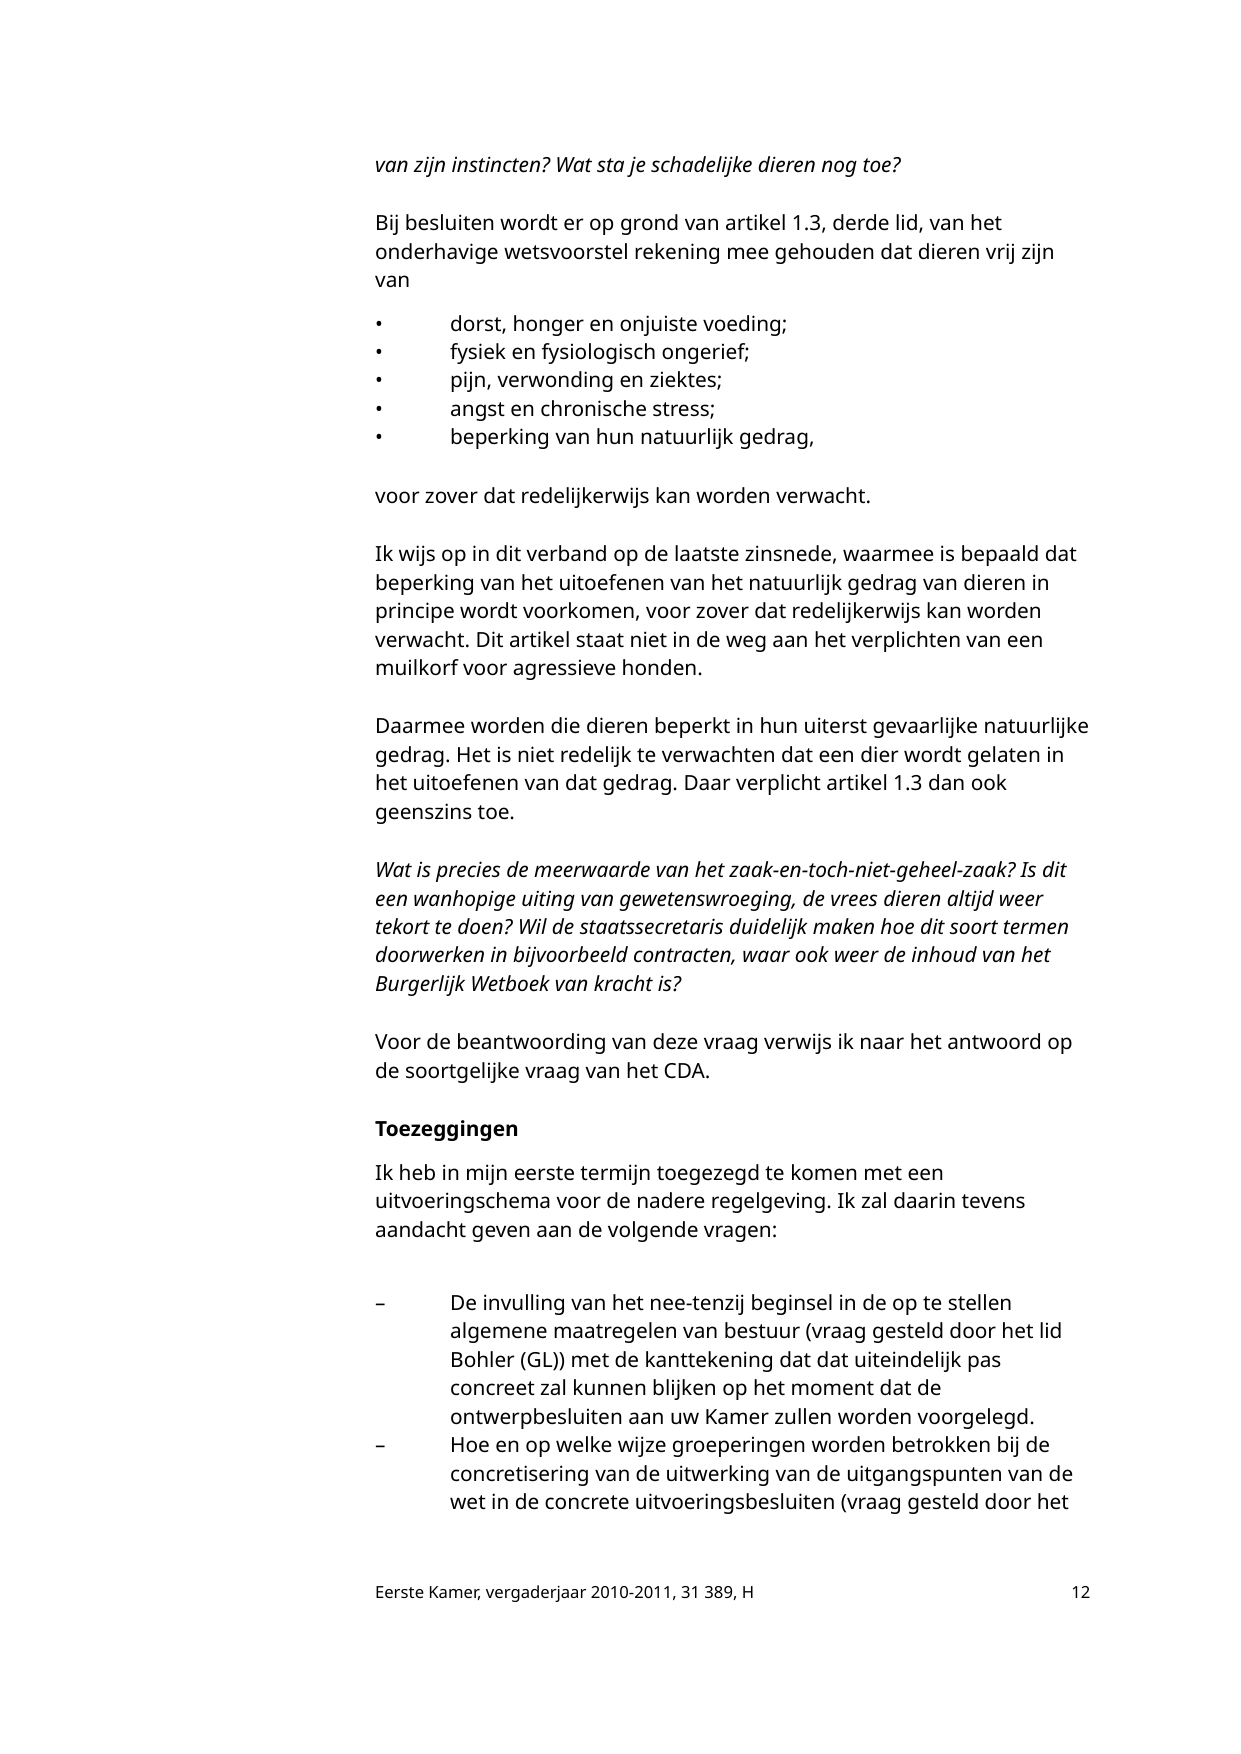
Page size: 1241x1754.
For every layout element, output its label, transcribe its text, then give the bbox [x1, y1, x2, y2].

text Ik wijs op in dit verband op de laatste zinsnede, waarmee is bepaald dat beperking van het uitoefenen van het natuurlijk gedrag van dieren in principe wordt voorkomen, voor zover dat redelijkerwijs kan worden verwacht. Dit artikel staat niet in de weg aan het verplichten van een muilkorf voor agressieve honden. [375, 539, 1090, 682]
list Hoe en op welke wijze groeperingen worden betrokken bij de concretisering van de uitwerking van de uitgangspunten van de wet in de concrete uitvoeringsbesluiten (vraag gesteld door het [375, 1430, 1090, 1516]
list pijn, verwonding en ziektes; [375, 366, 1090, 394]
text Ik heb in mijn eerste termijn toegezegd te komen met een uitvoeringschema voor de nadere regelgeving. Ik zal daarin tevens aandacht geven aan de volgende vragen: [375, 1158, 1090, 1243]
text van zijn instincten? Wat sta je schadelijke dieren nog toe? [375, 150, 1090, 178]
list angst en chronische stress; [375, 394, 1090, 422]
list beperking van hun natuurlijk gedrag, [375, 422, 1090, 451]
list De invulling van het nee-tenzij beginsel in de op te stellen algemene maatregelen van bestuur (vraag gesteld door het lid Bohler (GL)) met de kanttekening dat dat uiteindelijk pas concreet zal kunnen blijken op het moment dat de ontwerpbesluiten aan uw Kamer zullen worden voorgelegd. [375, 1288, 1090, 1430]
text Voor de beantwoording van deze vraag verwijs ik naar het antwoord op de soortgelijke vraag van het CDA. [375, 1027, 1090, 1084]
text Bij besluiten wordt er op grond van artikel 1.3, derde lid, van het onderhavige wetsvoorstel rekening mee gehouden dat dieren vrij zijn van [375, 208, 1090, 294]
list fysiek en fysiologisch ongerief; [375, 337, 1090, 366]
text Daarmee worden die dieren beperkt in hun uiterst gevaarlijke natuurlijke gedrag. Het is niet redelijk te verwachten dat een dier wordt gelaten in het uitoefenen van dat gedrag. Daar verplicht artikel 1.3 dan ook geenszins toe. [375, 712, 1090, 825]
text voor zover dat redelijkerwijs kan worden verwacht. [375, 481, 1090, 509]
text Wat is precies de meerwaarde van het zaak-en-toch-niet-geheel-zaak? Is dit een wanhopige uiting van gewetenswroeging, de vrees dieren altijd weer tekort te doen? Wil de staatssecretaris duidelijk maken hoe dit soort termen doorwerken in bijvoorbeeld contracten, waar ook weer de inhoud van het Burgerlijk Wetboek van kracht is? [375, 855, 1090, 997]
text Toezeggingen [375, 1114, 1090, 1143]
list dorst, honger en onjuiste voeding; [375, 309, 1090, 337]
